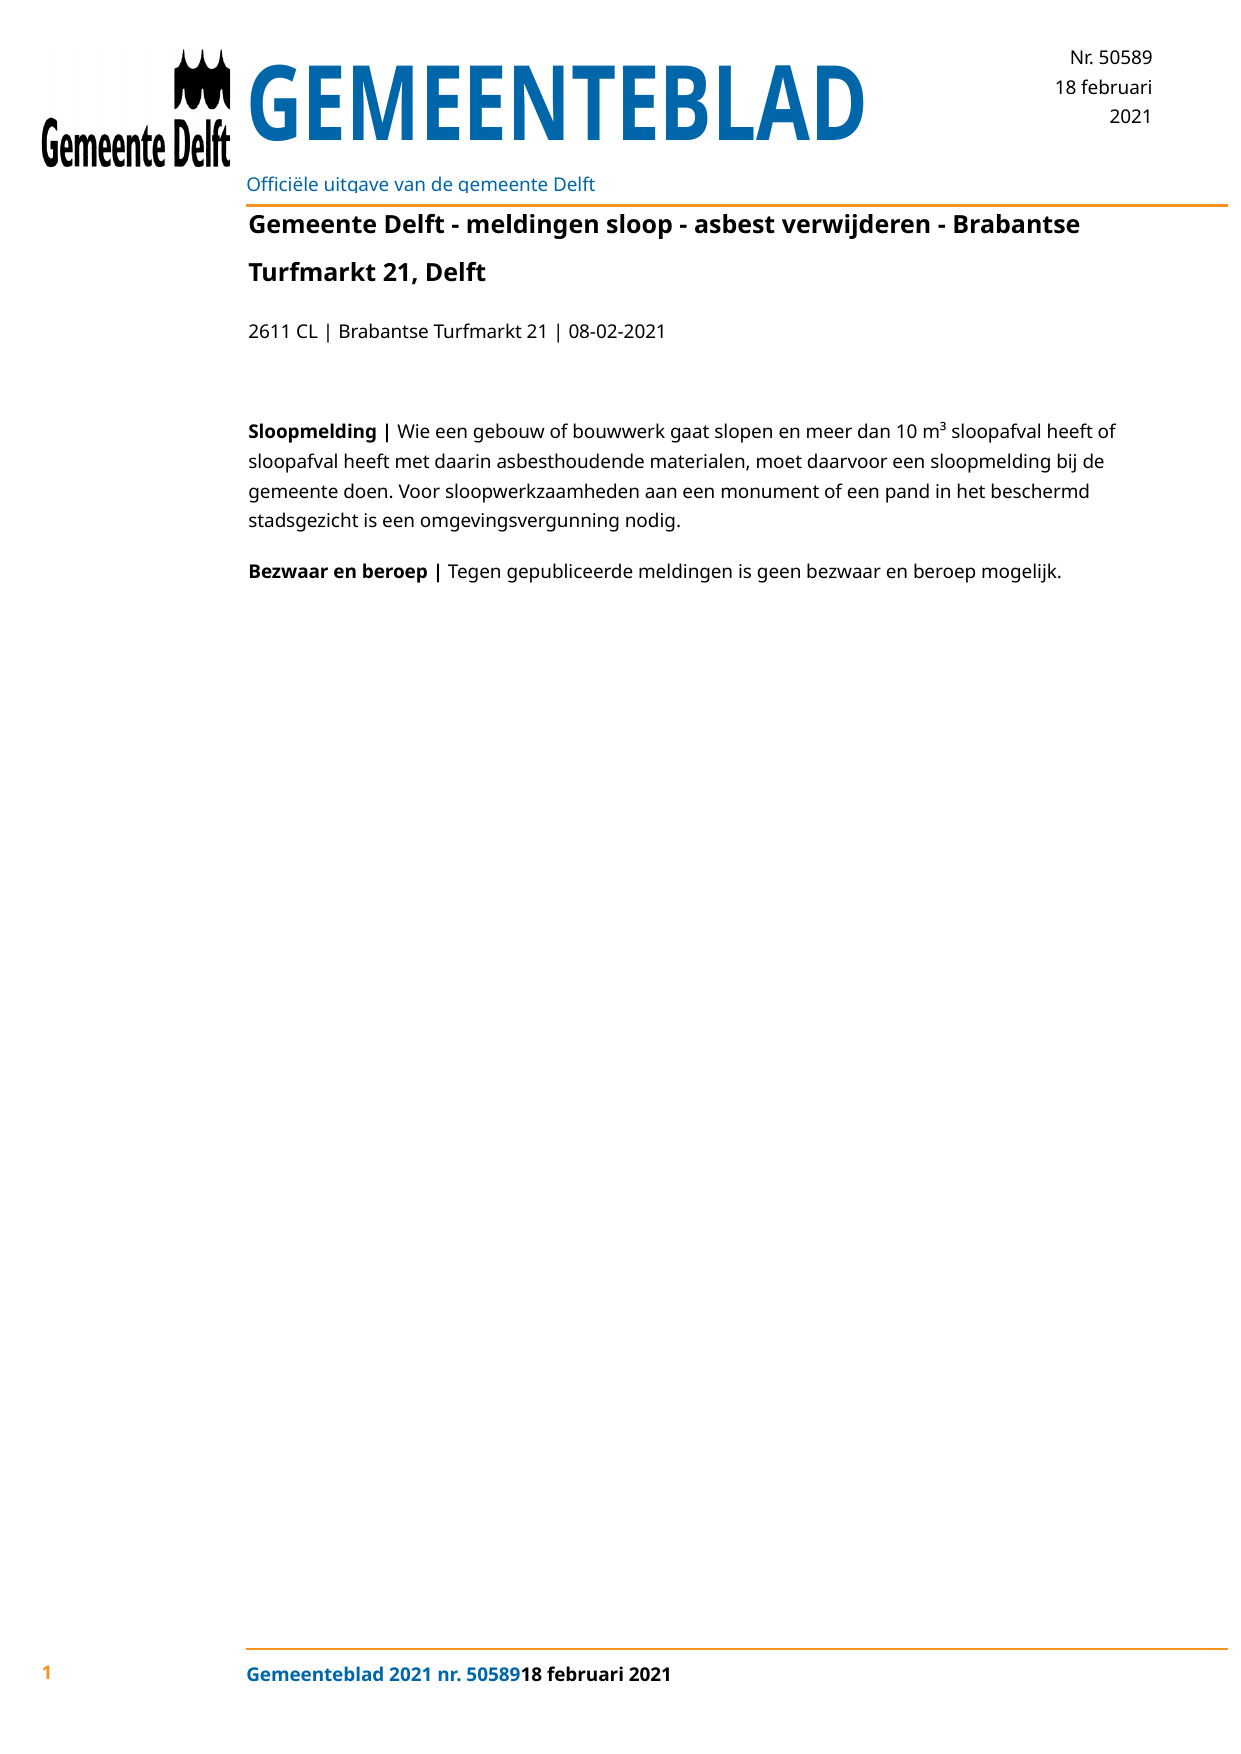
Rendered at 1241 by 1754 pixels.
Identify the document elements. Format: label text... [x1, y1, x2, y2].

picture [41, 47, 231, 172]
text 2611 CL | Brabantse Turfmarkt 21 | 08-02-2021 [248, 318, 1152, 344]
text Bezwaar en beroep | Tegen gepubliceerde meldingen is geen bezwaar en beroep mogelijk. [248, 558, 1152, 584]
text Gemeente Delft - meldingen sloop - asbest verwijderen - Brabantse Turfmarkt 21, Delft [248, 207, 1152, 288]
text Sloopmelding | Wie een gebouw of bouwwerk gaat slopen en meer dan 10 m³ sloopafval heeft of sloopafval heeft met daarin asbesthoudende materialen, moet daarvoor een sloopmelding bij de gemeente doen. Voor sloopwerkzaamheden aan een monument of een pand in het beschermd stadsgezicht is een omgevingsvergunning nodig. [248, 419, 1152, 533]
